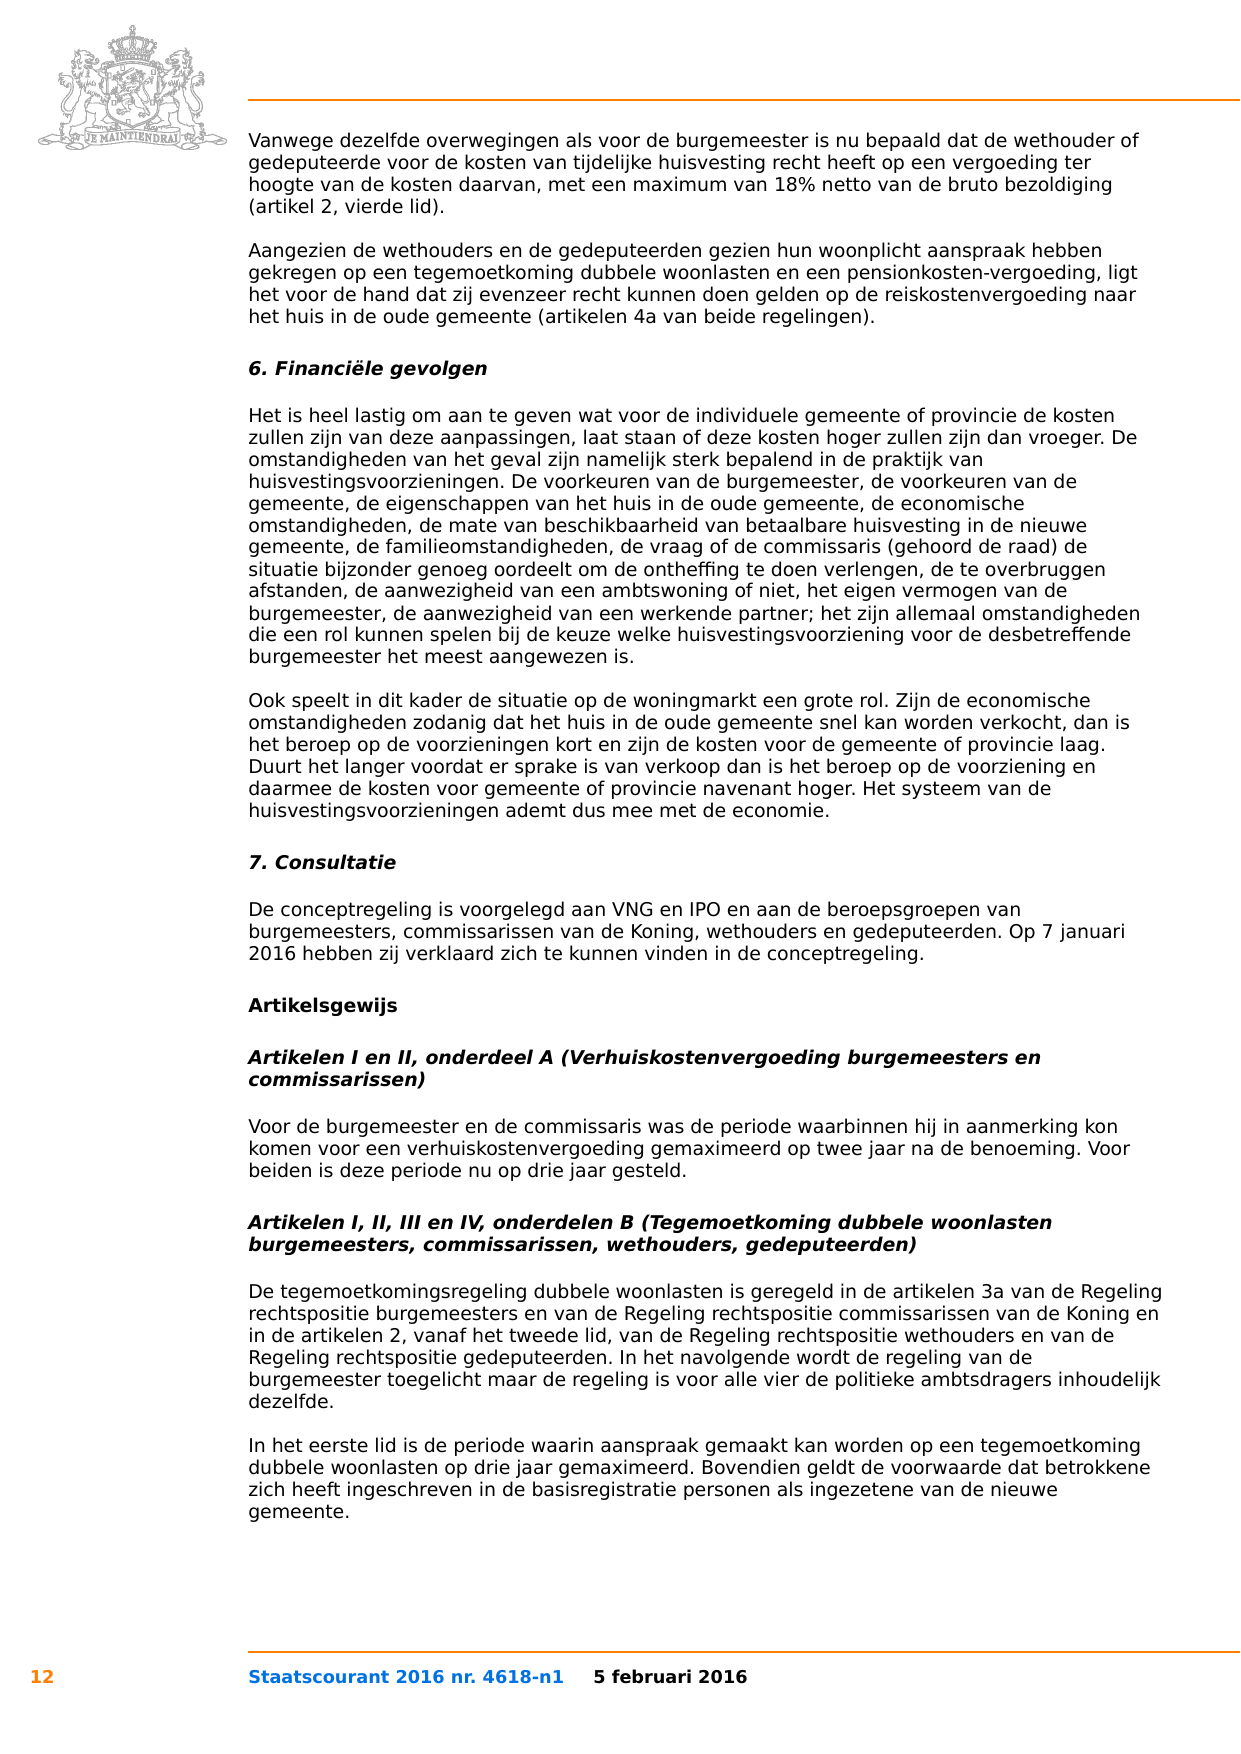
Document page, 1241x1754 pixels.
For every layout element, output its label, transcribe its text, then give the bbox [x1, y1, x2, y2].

picture [38, 25, 227, 150]
text Aangezien de wethouders en de gedeputeerden gezien hun woonplicht aanspraak hebben gekregen op een tegemoetkoming dubbele woonlasten en een pensionkosten-vergoeding, ligt het voor de hand dat zij evenzeer recht kunnen doen gelden op de reiskostenvergoeding naar het huis in de oude gemeente (artikelen 4a van beide regelingen). [248, 240, 1163, 328]
subtitle 7. Consultatie [248, 852, 1163, 874]
subtitle 6. Financiële gevolgen [248, 358, 1163, 379]
subtitle Artikelen I, II, III en IV, onderdelen B (Tegemoetkoming dubbele woonlasten burgemeesters, commissarissen, wethouders, gedeputeerden) [248, 1212, 1163, 1256]
text Vanwege dezelfde overwegingen als voor de burgemeester is nu bepaald dat de wethouder of gedeputeerde voor de kosten van tijdelijke huisvesting recht heeft op een vergoeding ter hoogte van de kosten daarvan, met een maximum van 18% netto van de bruto bezoldiging (artikel 2, vierde lid). [248, 130, 1163, 218]
text Het is heel lastig om aan te geven wat voor de individuele gemeente of provincie de kosten zullen zijn van deze aanpassingen, laat staan of deze kosten hoger zullen zijn dan vroeger. De omstandigheden van het geval zijn namelijk sterk bepalend in de praktijk van huisvestingsvoorzieningen. De voorkeuren van de burgemeester, de voorkeuren van de gemeente, de eigenschappen van het huis in de oude gemeente, de economische omstandigheden, de mate van beschikbaarheid van betaalbare huisvesting in de nieuwe gemeente, de familieomstandigheden, de vraag of de commissaris (gehoord de raad) de situatie bijzonder genoeg oordeelt om de ontheffing te doen verlengen, de te overbruggen afstanden, de aanwezigheid van een ambtswoning of niet, het eigen vermogen van de burgemeester, de aanwezigheid van een werkende partner; het zijn allemaal omstandigheden die een rol kunnen spelen bij de keuze welke huisvestingsvoorziening voor de desbetreffende burgemeester het meest aangewezen is. [248, 404, 1163, 668]
subtitle Artikelsgewijs [248, 995, 1163, 1017]
text In het eerste lid is de periode waarin aanspraak gemaakt kan worden op een tegemoetkoming dubbele woonlasten op drie jaar gemaximeerd. Bovendien geldt de voorwaarde dat betrokkene zich heeft ingeschreven in de basisregistratie personen als ingezetene van de nieuwe gemeente. [248, 1434, 1163, 1522]
subtitle Artikelen I en II, onderdeel A (Verhuiskostenvergoeding burgemeesters en commissarissen) [248, 1047, 1163, 1091]
text Ook speelt in dit kader de situatie op de woningmarkt een grote rol. Zijn de economische omstandigheden zodanig dat het huis in de oude gemeente snel kan worden verkocht, dan is het beroep op de voorzieningen kort en zijn de kosten voor de gemeente of provincie laag. Duurt het langer voordat er sprake is van verkoop dan is het beroep op de voorziening en daarmee de kosten voor gemeente of provincie navenant hoger. Het systeem van de huisvestingsvoorzieningen ademt dus mee met de economie. [248, 690, 1163, 822]
text De conceptregeling is voorgelegd aan VNG en IPO en aan de beroepsgroepen van burgemeesters, commissarissen van de Koning, wethouders en gedeputeerden. Op 7 januari 2016 hebben zij verklaard zich te kunnen vinden in de conceptregeling. [248, 899, 1163, 965]
text De tegemoetkomingsregeling dubbele woonlasten is geregeld in de artikelen 3a van de Regeling rechtspositie burgemeesters en van de Regeling rechtspositie commissarissen van de Koning en in de artikelen 2, vanaf het tweede lid, van de Regeling rechtspositie wethouders en van de Regeling rechtspositie gedeputeerden. In het navolgende wordt de regeling van de burgemeester toegelicht maar de regeling is voor alle vier de politieke ambtsdragers inhoudelijk dezelfde. [248, 1281, 1163, 1413]
text Voor de burgemeester en de commissaris was de periode waarbinnen hij in aanmerking kon komen voor een verhuiskostenvergoeding gemaximeerd op twee jaar na de benoeming. Voor beiden is deze periode nu op drie jaar gesteld. [248, 1116, 1163, 1182]
